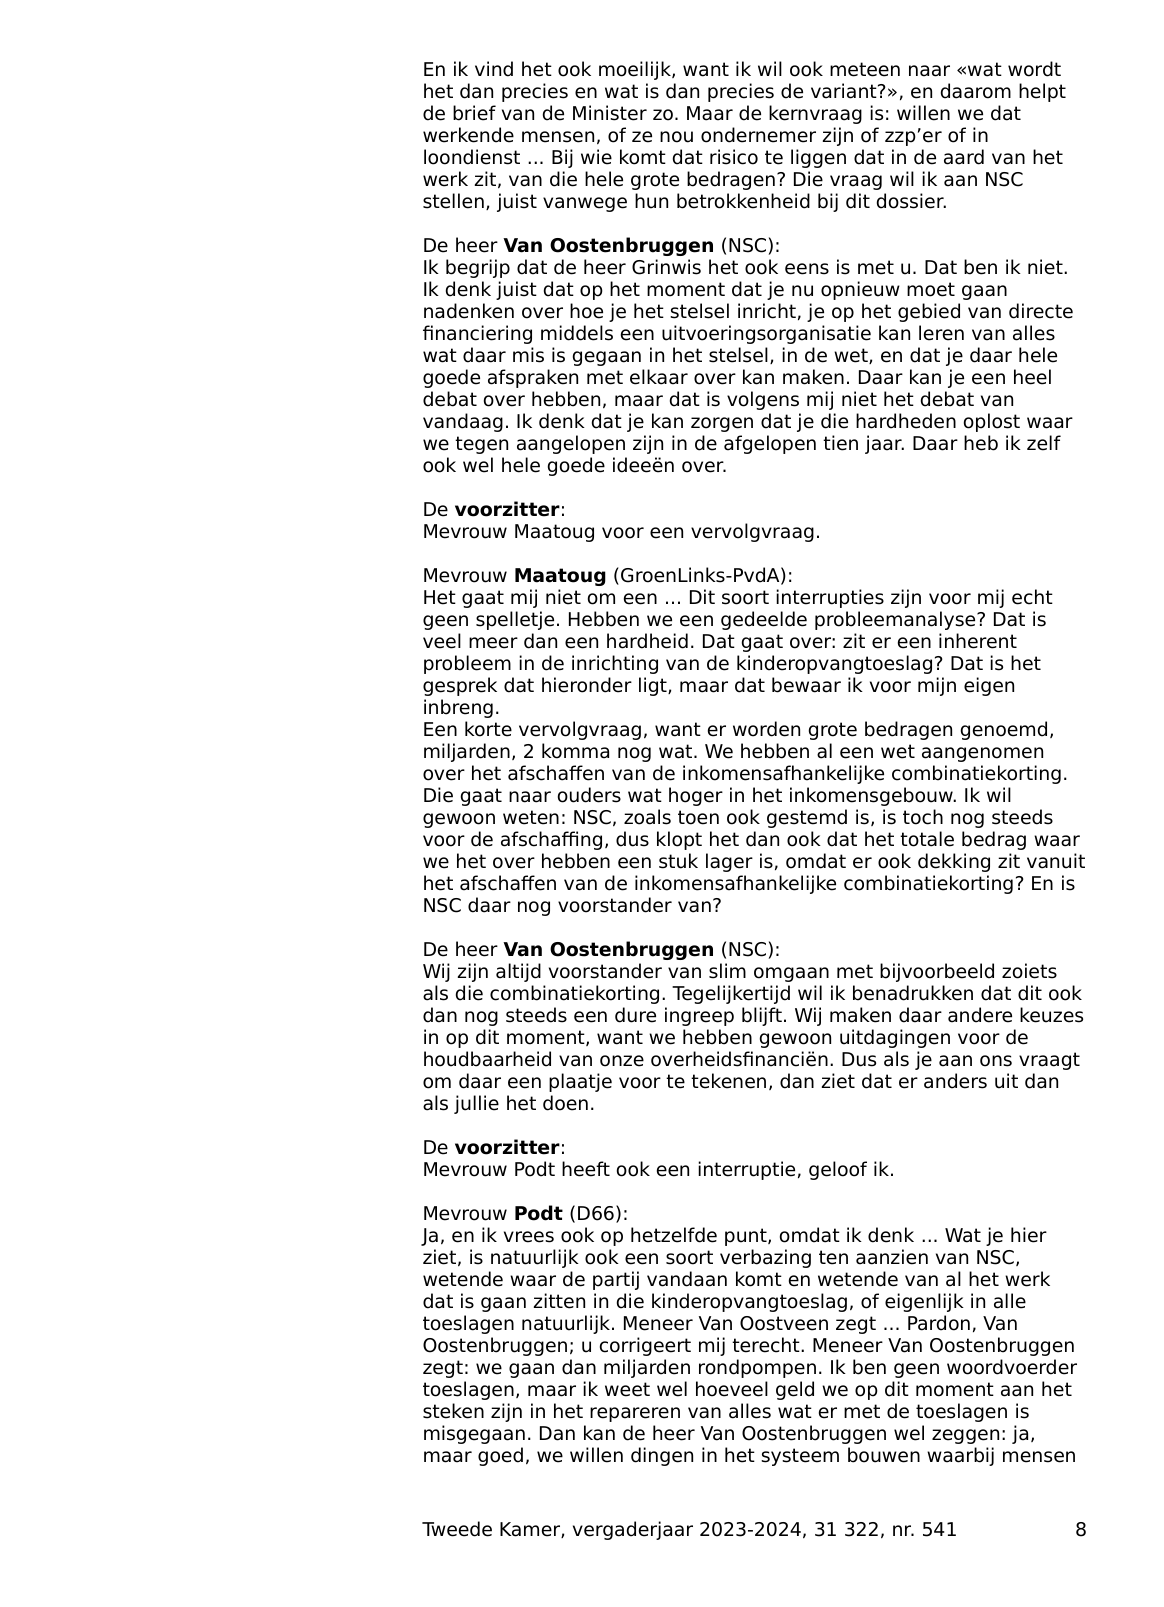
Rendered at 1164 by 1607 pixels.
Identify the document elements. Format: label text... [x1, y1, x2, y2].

text Ja, en ik vrees ook op hetzelfde punt, omdat ik denk ... Wat je hier ziet, is natuurlijk ook een soort verbazing ten aanzien van NSC, wetende waar de partij vandaan komt en wetende van al het werk dat is gaan zitten in die kinderopvangtoeslag, of eigenlijk in alle toeslagen natuurlijk. Meneer Van Oostveen zegt ... Pardon, Van Oostenbruggen; u corrigeert mij terecht. Meneer Van Oostenbruggen zegt: we gaan dan miljarden rondpompen. Ik ben geen woordvoerder toeslagen, maar ik weet wel hoeveel geld we op dit moment aan het steken zijn in het repareren van alles wat er met de toeslagen is misgegaan. Dan kan de heer Van Oostenbruggen wel zeggen: ja, maar goed, we willen dingen in het systeem bouwen waarbij mensen [422, 1225, 1087, 1467]
text Het gaat mij niet om een ... Dit soort interrupties zijn voor mij echt geen spelletje. Hebben we een gedeelde probleemanalyse? Dat is veel meer dan een hardheid. Dat gaat over: zit er een inherent probleem in de inrichting van de kinderopvangtoeslag? Dat is het gesprek dat hieronder ligt, maar dat bewaar ik voor mijn eigen inbreng. [422, 587, 1087, 719]
text Wij zijn altijd voorstander van slim omgaan met bijvoorbeeld zoiets als die combinatiekorting. Tegelijkertijd wil ik benadrukken dat dit ook dan nog steeds een dure ingreep blijft. Wij maken daar andere keuzes in op dit moment, want we hebben gewoon uitdagingen voor de houdbaarheid van onze overheidsfinanciën. Dus als je aan ons vraagt om daar een plaatje voor te tekenen, dan ziet dat er anders uit dan als jullie het doen. [422, 961, 1087, 1115]
text Mevrouw Podt (D66): [422, 1203, 1087, 1225]
text Ik begrijp dat de heer Grinwis het ook eens is met u. Dat ben ik niet. Ik denk juist dat op het moment dat je nu opnieuw moet gaan nadenken over hoe je het stelsel inricht, je op het gebied van directe financiering middels een uitvoeringsorganisatie kan leren van alles wat daar mis is gegaan in het stelsel, in de wet, en dat je daar hele goede afspraken met elkaar over kan maken. Daar kan je een heel debat over hebben, maar dat is volgens mij niet het debat van vandaag. Ik denk dat je kan zorgen dat je die hardheden oplost waar we tegen aangelopen zijn in de afgelopen tien jaar. Daar heb ik zelf ook wel hele goede ideeën over. [422, 257, 1087, 477]
text En ik vind het ook moeilijk, want ik wil ook meteen naar «wat wordt het dan precies en wat is dan precies de variant?», en daarom helpt de brief van de Minister zo. Maar de kernvraag is: willen we dat werkende mensen, of ze nou ondernemer zijn of zzp’er of in loondienst ... Bij wie komt dat risico te liggen dat in de aard van het werk zit, van die hele grote bedragen? Die vraag wil ik aan NSC stellen, juist vanwege hun betrokkenheid bij dit dossier. [422, 59, 1087, 213]
text De voorzitter: [422, 499, 1087, 521]
text Mevrouw Podt heeft ook een interruptie, geloof ik. [422, 1159, 1087, 1181]
text Een korte vervolgvraag, want er worden grote bedragen genoemd, miljarden, 2 komma nog wat. We hebben al een wet aangenomen over het afschaffen van de inkomensafhankelijke combinatiekorting. Die gaat naar ouders wat hoger in het inkomensgebouw. Ik wil gewoon weten: NSC, zoals toen ook gestemd is, is toch nog steeds voor de afschaffing, dus klopt het dan ook dat het totale bedrag waar we het over hebben een stuk lager is, omdat er ook dekking zit vanuit het afschaffen van de inkomensafhankelijke combinatiekorting? En is NSC daar nog voorstander van? [422, 719, 1087, 917]
text De heer Van Oostenbruggen (NSC): [422, 939, 1087, 961]
text Mevrouw Maatoug (GroenLinks-PvdA): [422, 565, 1087, 587]
text Mevrouw Maatoug voor een vervolgvraag. [422, 521, 1087, 543]
text De voorzitter: [422, 1137, 1087, 1159]
text De heer Van Oostenbruggen (NSC): [422, 235, 1087, 257]
